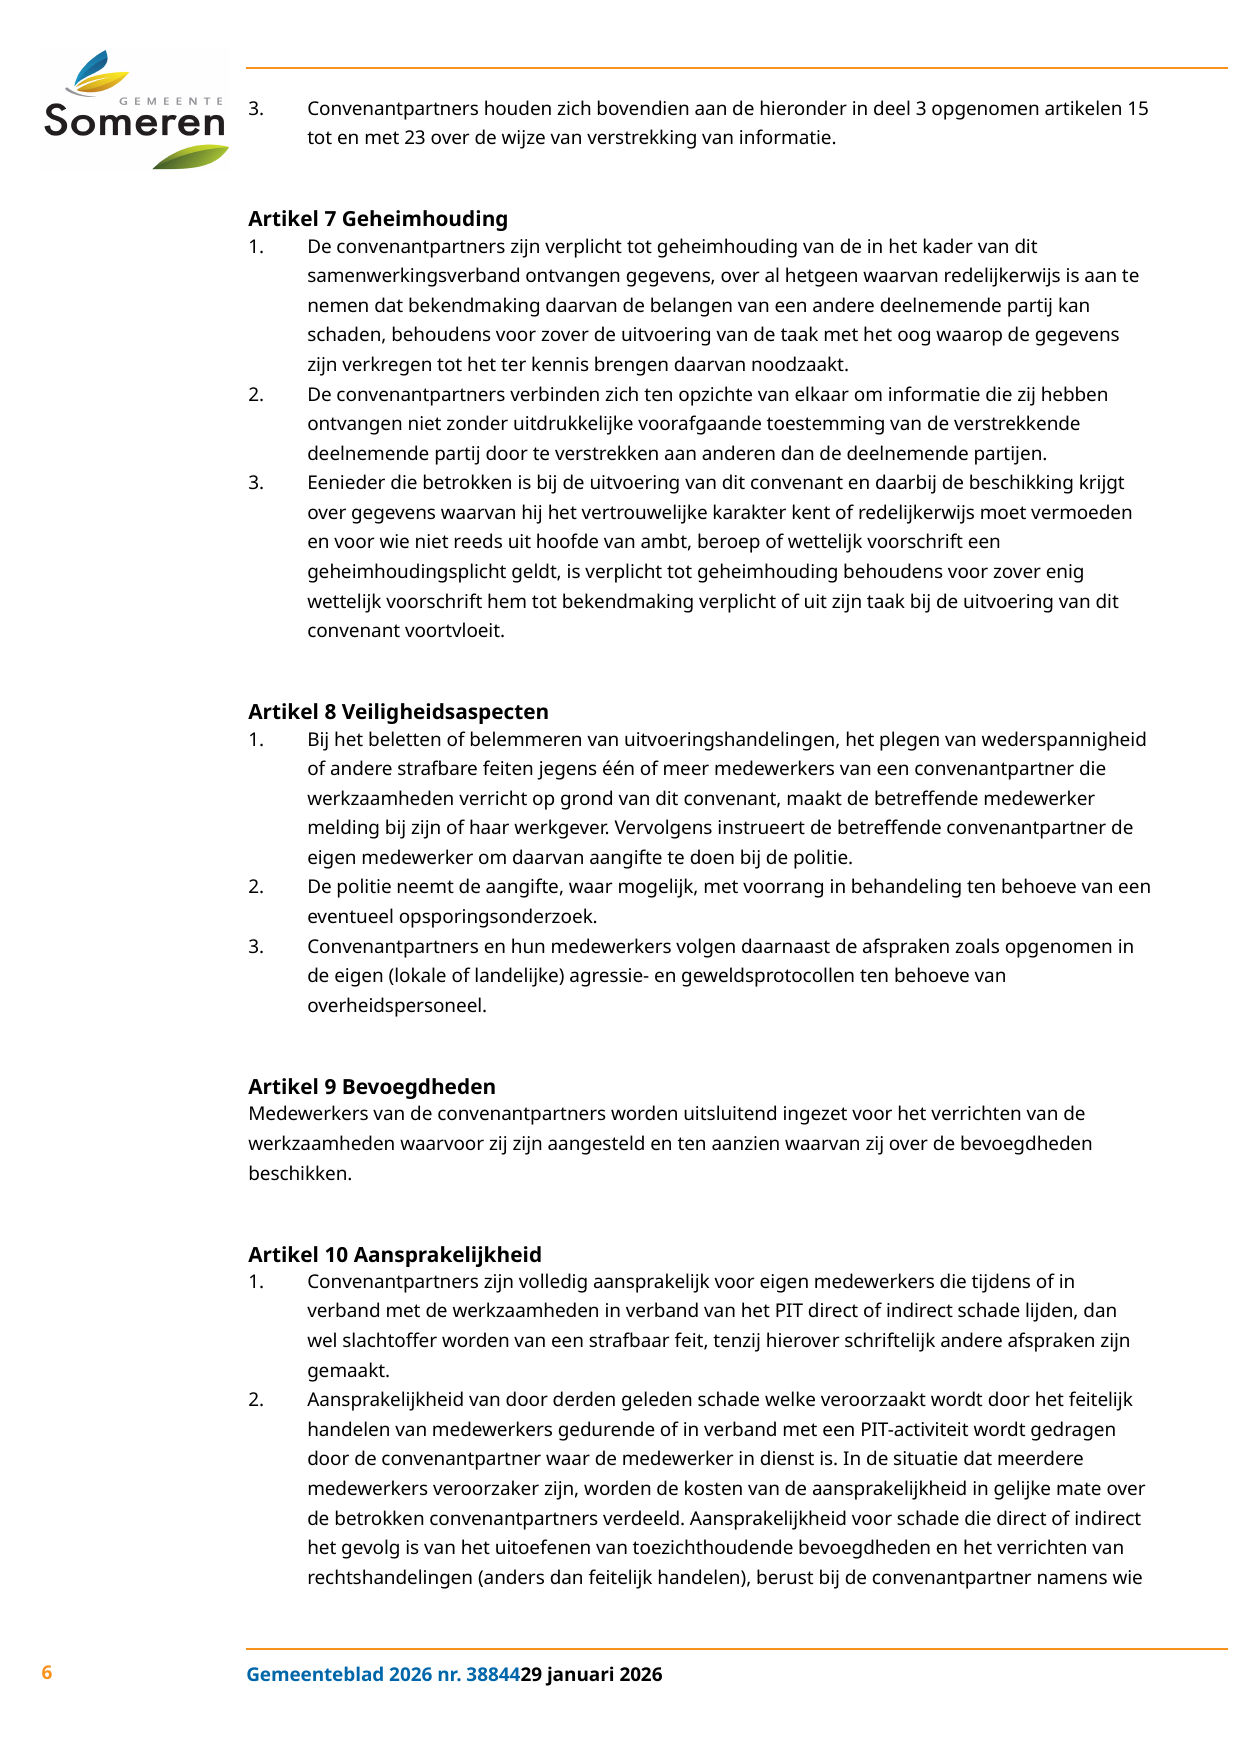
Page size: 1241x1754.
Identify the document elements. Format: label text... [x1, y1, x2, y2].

list Convenantpartners zijn volledig aansprakelijk voor eigen medewerkers die tijdens of in verband met de werkzaamheden in verband van het PIT direct of indirect schade lijden, dan wel slachtoffer worden van een strafbaar feit, tenzij hierover schriftelijk andere afspraken zijn gemaakt. [248, 1268, 1152, 1383]
text Artikel 9 Bevoegdheden [248, 1072, 1152, 1101]
list De convenantpartners verbinden zich ten opzichte van elkaar om informatie die zij hebben ontvangen niet zonder uitdrukkelijke voorafgaande toestemming van de verstrekkende deelnemende partij door te verstrekken aan anderen dan de deelnemende partijen. [248, 381, 1152, 466]
picture [41, 47, 231, 172]
list Aansprakelijkheid van door derden geleden schade welke veroorzaakt wordt door het feitelijk handelen van medewerkers gedurende of in verband met een PIT-activiteit wordt gedragen door de convenantpartner waar de medewerker in dienst is. In de situatie dat meerdere medewerkers veroorzaker zijn, worden de kosten van de aansprakelijkheid in gelijke mate over de betrokken convenantpartners verdeeld. Aansprakelijkheid voor schade die direct of indirect het gevolg is van het uitoefenen van toezichthoudende bevoegdheden en het verrichten van rechtshandelingen (anders dan feitelijk handelen), berust bij de convenantpartner namens wie [248, 1386, 1152, 1590]
text Artikel 8 Veiligheidsaspecten [248, 697, 1152, 726]
text Medewerkers van de convenantpartners worden uitsluitend ingezet voor het verrichten van de werkzaamheden waarvoor zij zijn aangesteld en ten aanzien waarvan zij over de bevoegdheden beschikken. [248, 1101, 1152, 1185]
list Bij het beletten of belemmeren van uitvoeringshandelingen, het plegen van wederspannigheid of andere strafbare feiten jegens één of meer medewerkers van een convenantpartner die werkzaamheden verricht op grond van dit convenant, maakt de betreffende medewerker melding bij zijn of haar werkgever. Vervolgens instrueert de betreffende convenantpartner de eigen medewerker om daarvan aangifte te doen bij de politie. [248, 726, 1152, 870]
list De convenantpartners zijn verplicht tot geheimhouding van de in het kader van dit samenwerkingsverband ontvangen gegevens, over al hetgeen waarvan redelijkerwijs is aan te nemen dat bekendmaking daarvan de belangen van een andere deelnemende partij kan schaden, behoudens voor zover de uitvoering van de taak met het oog waarop de gegevens zijn verkregen tot het ter kennis brengen daarvan noodzaakt. [248, 233, 1152, 377]
text Artikel 7 Geheimhouding [248, 204, 1152, 233]
list Convenantpartners houden zich bovendien aan de hieronder in deel 3 opgenomen artikelen 15 tot en met 23 over de wijze van verstrekking van informatie. [248, 95, 1152, 150]
list Eenieder die betrokken is bij de uitvoering van dit convenant en daarbij de beschikking krijgt over gegevens waarvan hij het vertrouwelijke karakter kent of redelijkerwijs moet vermoeden en voor wie niet reeds uit hoofde van ambt, beroep of wettelijk voorschrift een geheimhoudingsplicht geldt, is verplicht tot geheimhouding behoudens voor zover enig wettelijk voorschrift hem tot bekendmaking verplicht of uit zijn taak bij de uitvoering van dit convenant voortvloeit. [248, 469, 1152, 643]
list De politie neemt de aangifte, waar mogelijk, met voorrang in behandeling ten behoeve van een eventueel opsporingsonderzoek. [248, 874, 1152, 929]
list Convenantpartners en hun medewerkers volgen daarnaast de afspraken zoals opgenomen in de eigen (lokale of landelijke) agressie- en geweldsprotocollen ten behoeve van overheidspersoneel. [248, 933, 1152, 1018]
text Artikel 10 Aansprakelijkheid [248, 1240, 1152, 1268]
